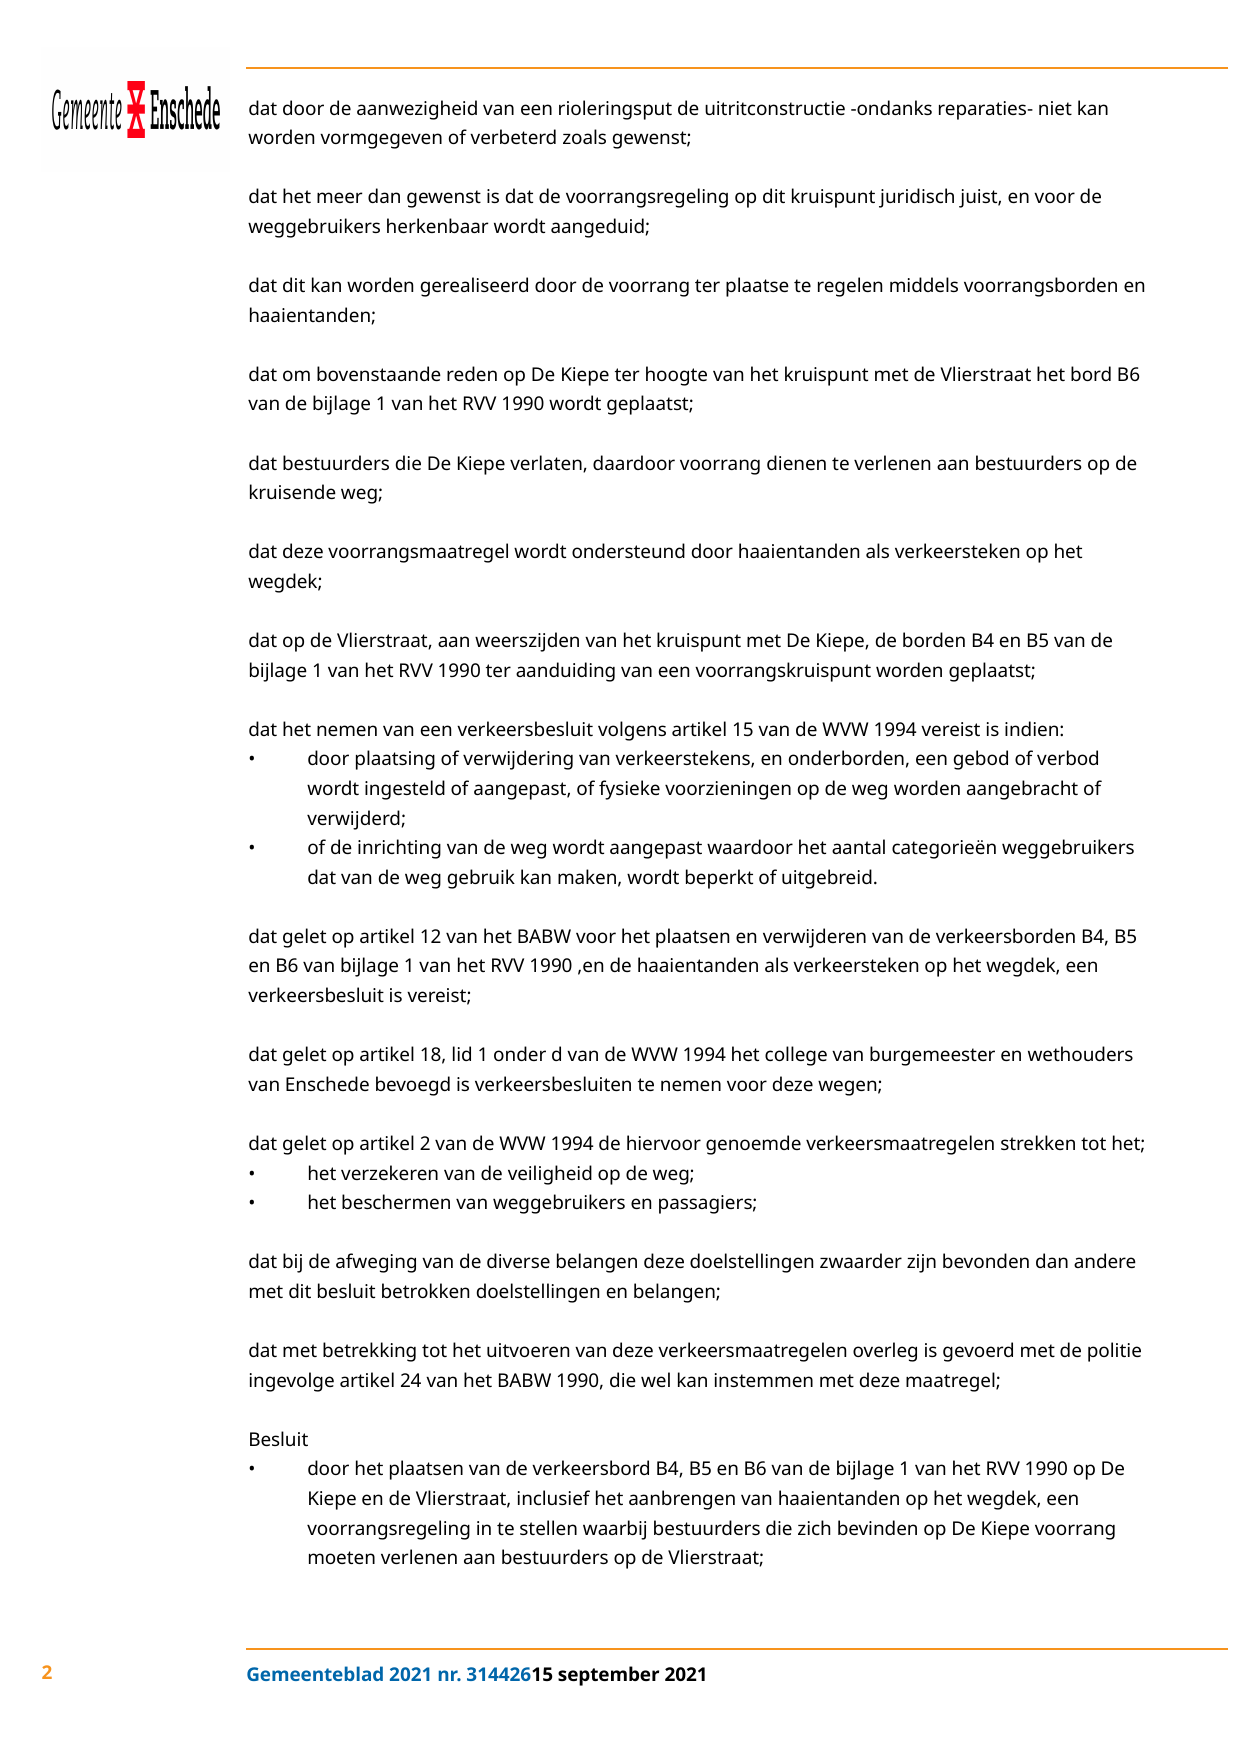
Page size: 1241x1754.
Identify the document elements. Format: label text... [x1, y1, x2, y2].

text dat dit kan worden gerealiseerd door de voorrang ter plaatse te regelen middels voorrangsborden en haaientanden; [248, 272, 1152, 328]
list of de inrichting van de weg wordt aangepast waardoor het aantal categorieën weggebruikers dat van de weg gebruik kan maken, wordt beperkt of uitgebreid. [248, 834, 1152, 890]
text dat om bovenstaande reden op De Kiepe ter hoogte van het kruispunt met de Vlierstraat het bord B6 van de bijlage 1 van het RVV 1990 wordt geplaatst; [248, 361, 1152, 416]
text dat gelet op artikel 12 van het BABW voor het plaatsen en verwijderen van de verkeersborden B4, B5 en B6 van bijlage 1 van het RVV 1990 ,en de haaientanden als verkeersteken op het wegdek, een verkeersbesluit is vereist; [248, 923, 1152, 1008]
text dat gelet op artikel 2 van de WVW 1994 de hiervoor genoemde verkeersmaatregelen strekken tot het; [248, 1130, 1152, 1156]
text dat het meer dan gewenst is dat de voorrangsregeling op dit kruispunt juridisch juist, en voor de weggebruikers herkenbaar wordt aangeduid; [248, 183, 1152, 239]
list door plaatsing of verwijdering van verkeerstekens, en onderborden, een gebod of verbod wordt ingesteld of aangepast, of fysieke voorzieningen op de weg worden aangebracht of verwijderd; [248, 746, 1152, 831]
text dat het nemen van een verkeersbesluit volgens artikel 15 van de WVW 1994 vereist is indien: [248, 716, 1152, 742]
list het beschermen van weggebruikers en passagiers; [248, 1189, 1152, 1215]
list door het plaatsen van de verkeersbord B4, B5 en B6 van de bijlage 1 van het RVV 1990 op De Kiepe en de Vlierstraat, inclusief het aanbrengen van haaientanden op het wegdek, een voorrangsregeling in te stellen waarbij bestuurders die zich bevinden op De Kiepe voorrang moeten verlenen aan bestuurders op de Vlierstraat; [248, 1456, 1152, 1570]
picture [41, 47, 231, 172]
text dat door de aanwezigheid van een rioleringsput de uitritconstructie -ondanks reparaties- niet kan worden vormgegeven of verbeterd zoals gewenst; [248, 95, 1152, 150]
text dat bestuurders die De Kiepe verlaten, daardoor voorrang dienen te verlenen aan bestuurders op de kruisende weg; [248, 450, 1152, 505]
text dat deze voorrangsmaatregel wordt ondersteund door haaientanden als verkeersteken op het wegdek; [248, 538, 1152, 594]
text dat bij de afweging van de diverse belangen deze doelstellingen zwaarder zijn bevonden dan andere met dit besluit betrokken doelstellingen en belangen; [248, 1248, 1152, 1304]
list het verzekeren van de veiligheid op de weg; [248, 1160, 1152, 1186]
text Besluit [248, 1426, 1152, 1452]
text dat met betrekking tot het uitvoeren van deze verkeersmaatregelen overleg is gevoerd met de politie ingevolge artikel 24 van het BABW 1990, die wel kan instemmen met deze maatregel; [248, 1337, 1152, 1393]
text dat op de Vlierstraat, aan weerszijden van het kruispunt met De Kiepe, de borden B4 en B5 van de bijlage 1 van het RVV 1990 ter aanduiding van een voorrangskruispunt worden geplaatst; [248, 627, 1152, 683]
text dat gelet op artikel 18, lid 1 onder d van de WVW 1994 het college van burgemeester en wethouders van Enschede bevoegd is verkeersbesluiten te nemen voor deze wegen; [248, 1041, 1152, 1097]
